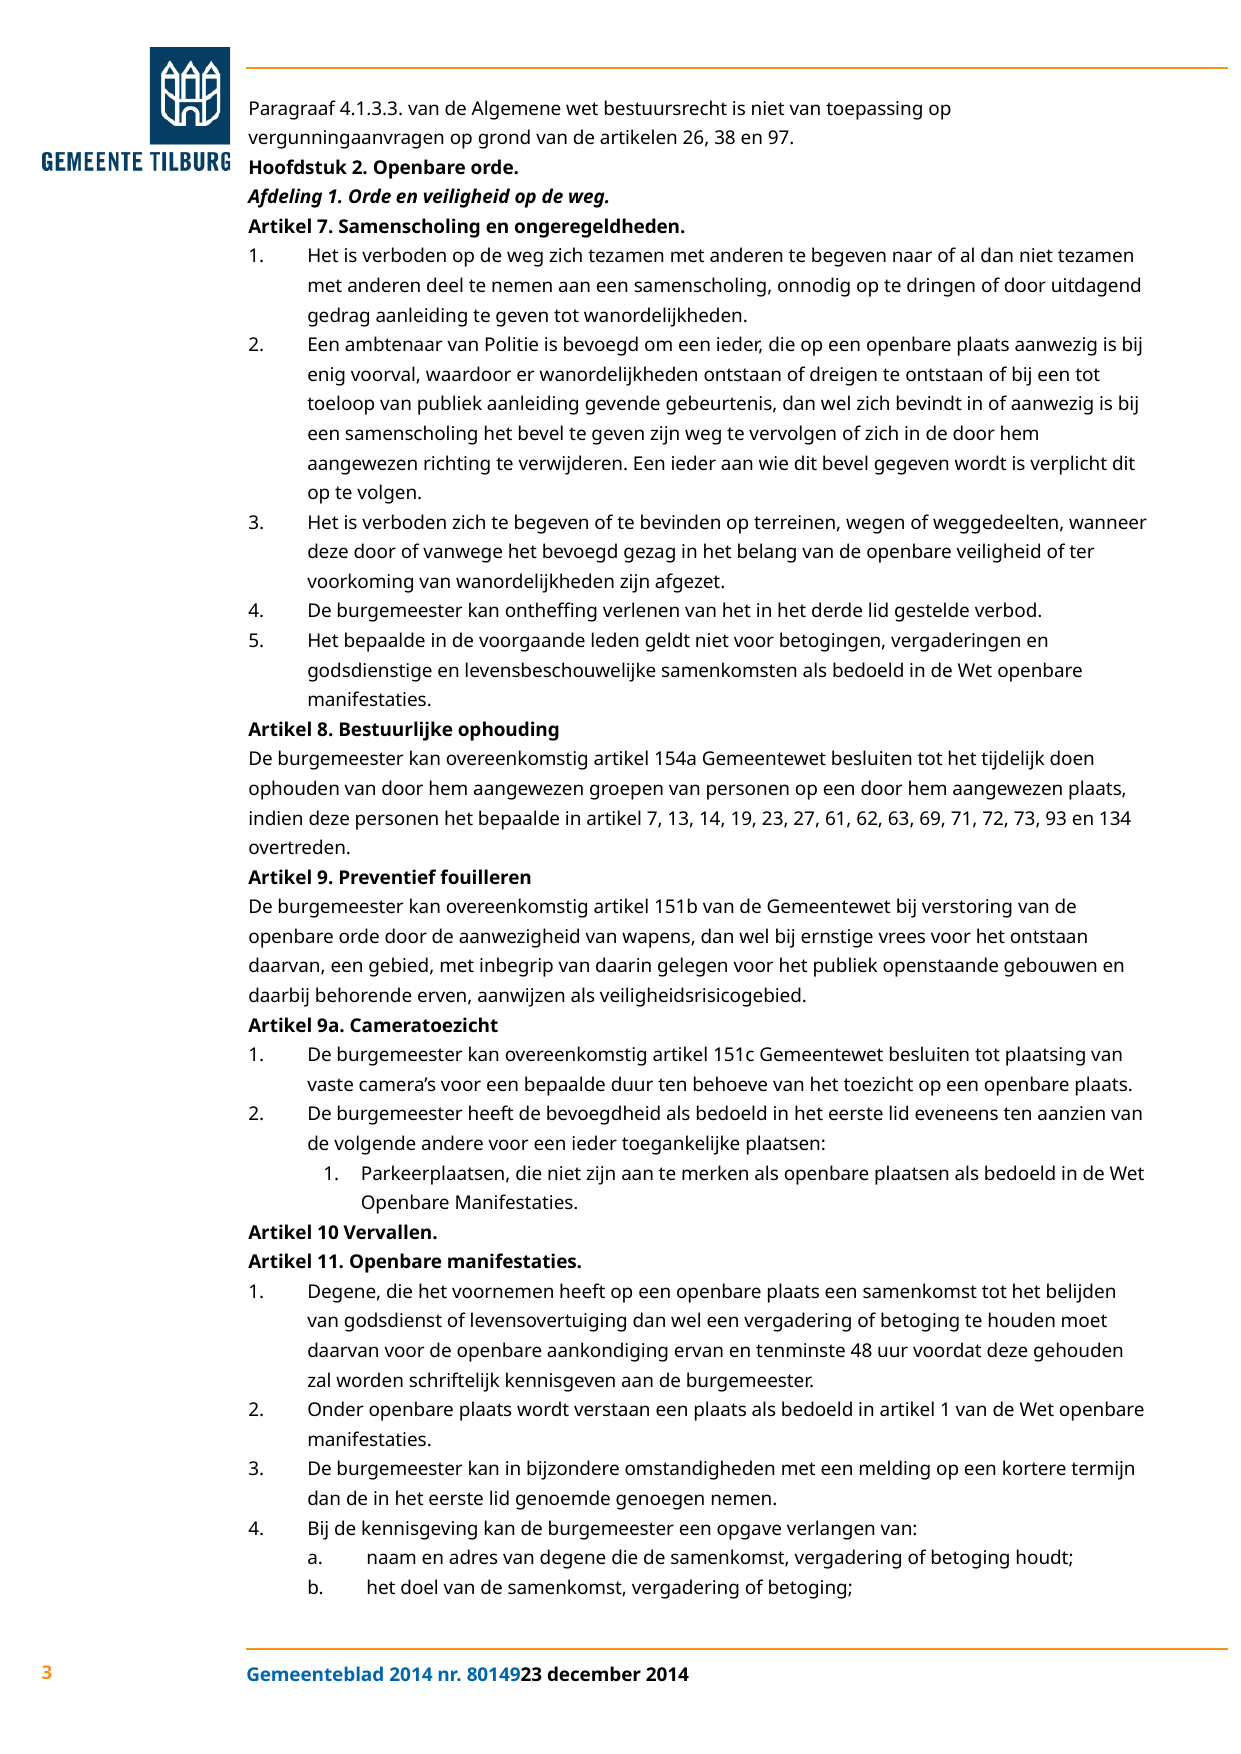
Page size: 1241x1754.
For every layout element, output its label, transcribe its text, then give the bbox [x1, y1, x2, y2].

text Artikel 9. Preventief fouilleren [248, 864, 1152, 890]
text Hoofdstuk 2. Openbare orde. [248, 154, 1152, 180]
list Een ambtenaar van Politie is bevoegd om een ieder, die op een openbare plaats aanwezig is bij enig voorval, waardoor er wanordelijkheden ontstaan of dreigen te ontstaan of bij een tot toeloop van publiek aanleiding gevende gebeurtenis, dan wel zich bevindt in of aanwezig is bij een samenscholing het bevel te geven zijn weg te vervolgen of zich in de door hem aangewezen richting te verwijderen. Een ieder aan wie dit bevel gegeven wordt is verplicht dit op te volgen. [248, 331, 1152, 505]
list De burgemeester kan overeenkomstig artikel 151c Gemeentewet besluiten tot plaatsing van vaste camera’s voor een bepaalde duur ten behoeve van het toezicht op een openbare plaats. [248, 1041, 1152, 1097]
list Bij de kennisgeving kan de burgemeester een opgave verlangen van: [248, 1515, 1152, 1541]
list het doel van de samenkomst, vergadering of betoging; [307, 1574, 1152, 1600]
list De burgemeester kan in bijzondere omstandigheden met een melding op een kortere termijn dan de in het eerste lid genoemde genoegen nemen. [248, 1456, 1152, 1511]
text Artikel 8. Bestuurlijke ophouding [248, 716, 1152, 742]
list Onder openbare plaats wordt verstaan een plaats als bedoeld in artikel 1 van de Wet openbare manifestaties. [248, 1396, 1152, 1452]
text Artikel 9a. Cameratoezicht [248, 1012, 1152, 1038]
text De burgemeester kan overeenkomstig artikel 151b van de Gemeentewet bij verstoring van de openbare orde door de aanwezigheid van wapens, dan wel bij ernstige vrees voor het ontstaan daarvan, een gebied, met inbegrip van daarin gelegen voor het publiek openstaande gebouwen en daarbij behorende erven, aanwijzen als veiligheidsrisicogebied. [248, 893, 1152, 1008]
text De burgemeester kan overeenkomstig artikel 154a Gemeentewet besluiten tot het tijdelijk doen ophouden van door hem aangewezen groepen van personen op een door hem aangewezen plaats, indien deze personen het bepaalde in artikel 7, 13, 14, 19, 23, 27, 61, 62, 63, 69, 71, 72, 73, 93 en 134 overtreden. [248, 746, 1152, 860]
list Het is verboden op de weg zich tezamen met anderen te begeven naar of al dan niet tezamen met anderen deel te nemen aan een samenscholing, onnodig op te dringen of door uitdagend gedrag aanleiding te geven tot wanordelijkheden. [248, 243, 1152, 328]
text Artikel 7. Samenscholing en ongeregeldheden. [248, 213, 1152, 239]
picture [41, 47, 231, 172]
list Degene, die het voornemen heeft op een openbare plaats een samenkomst tot het belijden van godsdienst of levensovertuiging dan wel een vergadering of betoging te houden moet daarvan voor de openbare aankondiging ervan en tenminste 48 uur voordat deze gehouden zal worden schriftelijk kennisgeven aan de burgemeester. [248, 1278, 1152, 1393]
text Paragraaf 4.1.3.3. van de Algemene wet bestuursrecht is niet van toepassing op vergunningaanvragen op grond van de artikelen 26, 38 en 97. [248, 95, 1152, 150]
list De burgemeester heeft de bevoegdheid als bedoeld in het eerste lid eveneens ten aanzien van de volgende andere voor een ieder toegankelijke plaatsen: [248, 1101, 1152, 1156]
text Afdeling 1. Orde en veiligheid op de weg. [248, 183, 1152, 209]
text Artikel 11. Openbare manifestaties. [248, 1248, 1152, 1274]
list Het bepaalde in de voorgaande leden geldt niet voor betogingen, vergaderingen en godsdienstige en levensbeschouwelijke samenkomsten als bedoeld in de Wet openbare manifestaties. [248, 627, 1152, 712]
text Artikel 10 Vervallen. [248, 1219, 1152, 1245]
list Parkeerplaatsen, die niet zijn aan te merken als openbare plaatsen als bedoeld in de Wet Openbare Manifestaties. [323, 1160, 1152, 1215]
list naam en adres van degene die de samenkomst, vergadering of betoging houdt; [307, 1544, 1152, 1570]
list De burgemeester kan ontheffing verlenen van het in het derde lid gestelde verbod. [248, 598, 1152, 623]
list Het is verboden zich te begeven of te bevinden op terreinen, wegen of weggedeelten, wanneer deze door of vanwege het bevoegd gezag in het belang van de openbare veiligheid of ter voorkoming van wanordelijkheden zijn afgezet. [248, 509, 1152, 594]
